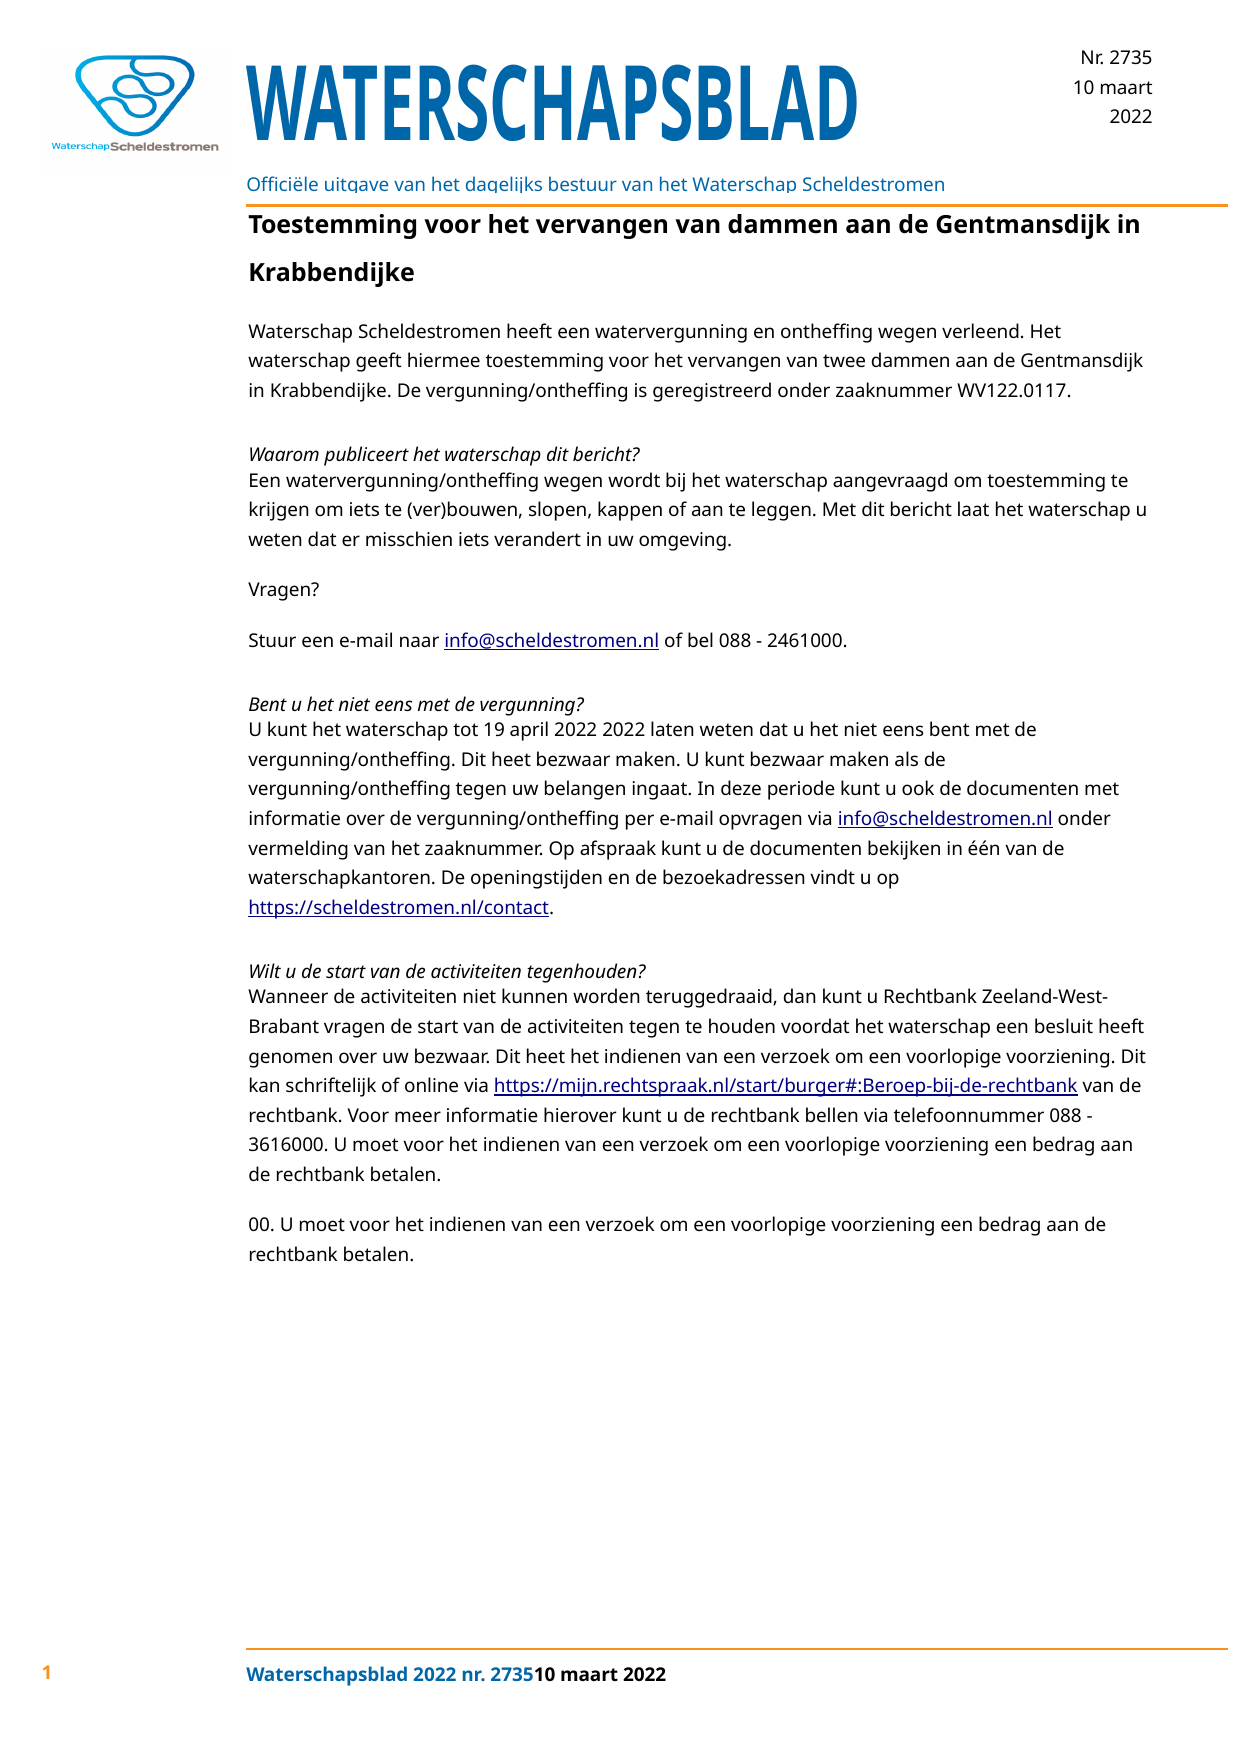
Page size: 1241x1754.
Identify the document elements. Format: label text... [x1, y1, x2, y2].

text Wilt u de start van de activiteiten tegenhouden? [248, 958, 1152, 984]
text Stuur een e-mail naar info@scheldestromen.nl of bel 088 - 2461000. [248, 627, 1152, 652]
text Een watervergunning/ontheffing wegen wordt bij het waterschap aangevraagd om toestemming te krijgen om iets te (ver)bouwen, slopen, kappen of aan te leggen. Met dit bericht laat het waterschap u weten dat er misschien iets verandert in uw omgeving. [248, 467, 1152, 552]
picture [41, 47, 231, 172]
text Waarom publiceert het waterschap dit bericht? [248, 441, 1152, 467]
text Vragen? [248, 576, 1152, 602]
text Bent u het niet eens met de vergunning? [248, 691, 1152, 716]
text Toestemming voor het vervangen van dammen aan de Gentmansdijk in Krabbendijke [248, 207, 1152, 288]
text U kunt het waterschap tot 19 april 2022 2022 laten weten dat u het niet eens bent met de vergunning/ontheffing. Dit heet bezwaar maken. U kunt bezwaar maken als de vergunning/ontheffing tegen uw belangen ingaat. In deze periode kunt u ook de documenten met informatie over de vergunning/ontheffing per e-mail opvragen via info@scheldestromen.nl onder vermelding van het zaaknummer. Op afspraak kunt u de documenten bekijken in één van de waterschapkantoren. De openingstijden en de bezoekadressen vindt u op https://scheldestromen.nl/contact. [248, 716, 1152, 920]
text Wanneer de activiteiten niet kunnen worden teruggedraaid, dan kunt u Rechtbank Zeeland-West-Brabant vragen de start van de activiteiten tegen te houden voordat het waterschap een besluit heeft genomen over uw bezwaar. Dit heet het indienen van een verzoek om een voorlopige voorziening. Dit kan schriftelijk of online via https://mijn.rechtspraak.nl/start/burger#:Beroep-bij-de-rechtbank van de rechtbank. Voor meer informatie hierover kunt u de rechtbank bellen via telefoonnummer 088 - 3616000. U moet voor het indienen van een verzoek om een voorlopige voorziening een bedrag aan de rechtbank betalen. [248, 984, 1152, 1187]
text 00. U moet voor het indienen van een verzoek om een voorlopige voorziening een bedrag aan de rechtbank betalen. [248, 1212, 1152, 1267]
text Waterschap Scheldestromen heeft een watervergunning en ontheffing wegen verleend. Het waterschap geeft hiermee toestemming voor het vervangen van twee dammen aan de Gentmansdijk in Krabbendijke. De vergunning/ontheffing is geregistreerd onder zaaknummer WV122.0117. [248, 318, 1152, 403]
